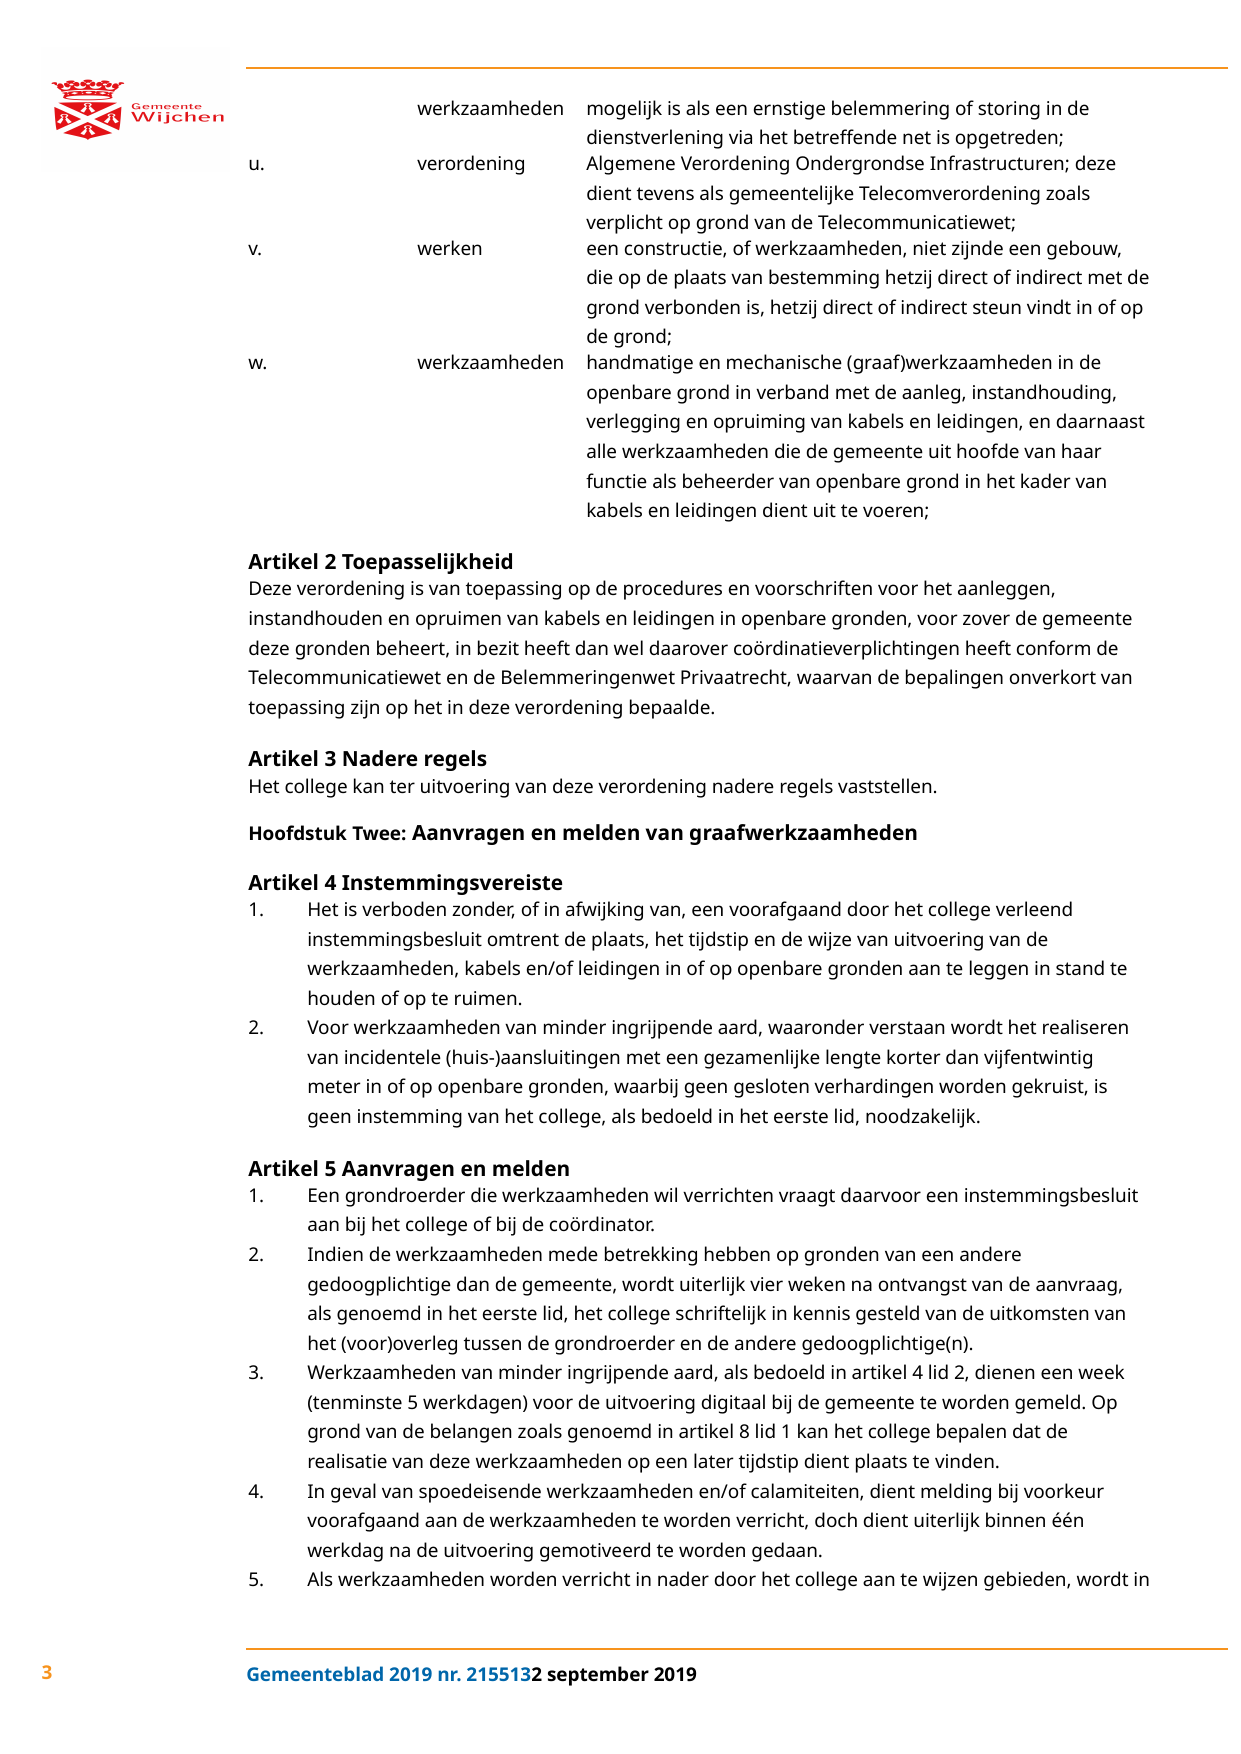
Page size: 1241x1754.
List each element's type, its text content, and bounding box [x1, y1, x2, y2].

table_cell werken [417, 235, 586, 349]
table_cell w. [248, 350, 417, 523]
list Een grondroerder die werkzaamheden wil verrichten vraagt daarvoor een instemmingsbesluit aan bij het college of bij de coördinator. [248, 1182, 1152, 1237]
table_cell v. [248, 235, 417, 349]
table_cell mogelijk is als een ernstige belemmering of storing in de dienstverlening via het betreffende net is opgetreden; [586, 95, 1152, 150]
table_cell werkzaamheden [417, 350, 586, 523]
picture [41, 47, 231, 172]
table_cell verordening [417, 150, 586, 235]
table_cell u. [248, 150, 417, 235]
text Artikel 4 Instemmingsvereiste [248, 868, 1152, 896]
text Het college kan ter uitvoering van deze verordening nadere regels vaststellen. [248, 773, 1152, 798]
table_cell Algemene Verordening Ondergrondse Infrastructuren; deze dient tevens als gemeentelijke Telecomverordening zoals verplicht op grond van de Telecommunicatiewet; [586, 150, 1152, 235]
text Artikel 3 Nadere regels [248, 744, 1152, 773]
list Voor werkzaamheden van minder ingrijpende aard, waaronder verstaan wordt het realiseren van incidentele (huis-)aansluitingen met een gezamenlijke lengte korter dan vijfentwintig meter in of op openbare gronden, waarbij geen gesloten verhardingen worden gekruist, is geen instemming van het college, als bedoeld in het eerste lid, noodzakelijk. [248, 1014, 1152, 1129]
table_cell handmatige en mechanische (graaf)werkzaamheden in de openbare grond in verband met de aanleg, instandhouding, verlegging en opruiming van kabels en leidingen, en daarnaast alle werkzaamheden die de gemeente uit hoofde van haar functie als beheerder van openbare grond in het kader van kabels en leidingen dient uit te voeren; [586, 350, 1152, 523]
table_cell [248, 95, 417, 150]
text Hoofdstuk Twee: Aanvragen en melden van graafwerkzaamheden [248, 818, 1152, 847]
list Als werkzaamheden worden verricht in nader door het college aan te wijzen gebieden, wordt in [248, 1567, 1152, 1592]
list In geval van spoedeisende werkzaamheden en/of calamiteiten, dient melding bij voorkeur voorafgaand aan de werkzaamheden te worden verricht, doch dient uiterlijk binnen één werkdag na de uitvoering gemotiveerd te worden gedaan. [248, 1478, 1152, 1563]
list Het is verboden zonder, of in afwijking van, een voorafgaand door het college verleend instemmingsbesluit omtrent de plaats, het tijdstip en de wijze van uitvoering van de werkzaamheden, kabels en/of leidingen in of op openbare gronden aan te leggen in stand te houden of op te ruimen. [248, 896, 1152, 1011]
text Artikel 2 Toepasselijkheid [248, 547, 1152, 576]
text Deze verordening is van toepassing op de procedures en voorschriften voor het aanleggen, instandhouden en opruimen van kabels en leidingen in openbare gronden, voor zover de gemeente deze gronden beheert, in bezit heeft dan wel daarover coördinatieverplichtingen heeft conform de Telecommunicatiewet en de Belemmeringenwet Privaatrecht, waarvan de bepalingen onverkort van toepassing zijn op het in deze verordening bepaalde. [248, 576, 1152, 720]
list Indien de werkzaamheden mede betrekking hebben op gronden van een andere gedoogplichtige dan de gemeente, wordt uiterlijk vier weken na ontvangst van de aanvraag, als genoemd in het eerste lid, het college schriftelijk in kennis gesteld van de uitkomsten van het (voor)overleg tussen de grondroerder en de andere gedoogplichtige(n). [248, 1241, 1152, 1356]
table_cell een constructie, of werkzaamheden, niet zijnde een gebouw, die op de plaats van bestemming hetzij direct of indirect met de grond verbonden is, hetzij direct of indirect steun vindt in of op de grond; [586, 235, 1152, 349]
table_cell werkzaamheden [417, 95, 586, 150]
text Artikel 5 Aanvragen en melden [248, 1154, 1152, 1182]
list Werkzaamheden van minder ingrijpende aard, als bedoeld in artikel 4 lid 2, dienen een week (tenminste 5 werkdagen) voor de uitvoering digitaal bij de gemeente te worden gemeld. Op grond van de belangen zoals genoemd in artikel 8 lid 1 kan het college bepalen dat de realisatie van deze werkzaamheden op een later tijdstip dient plaats te vinden. [248, 1359, 1152, 1474]
